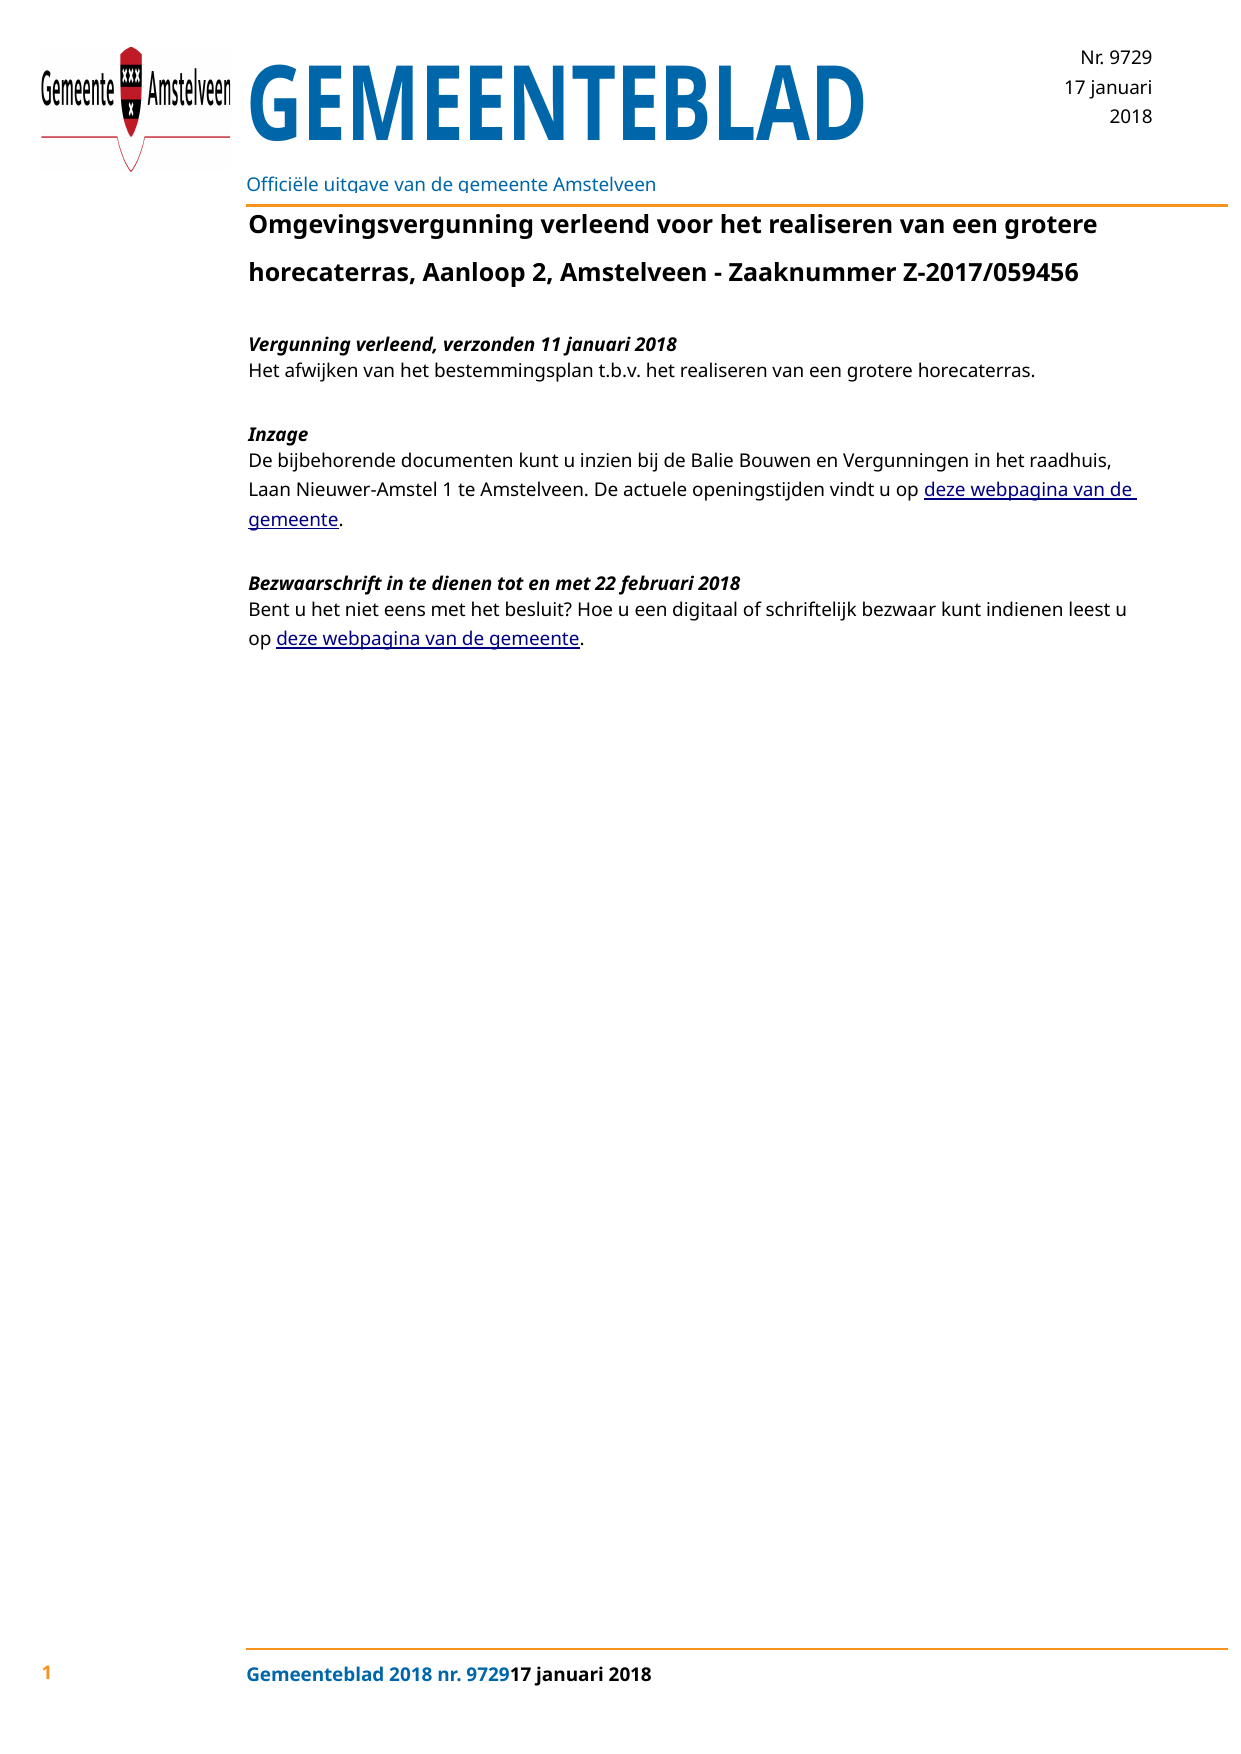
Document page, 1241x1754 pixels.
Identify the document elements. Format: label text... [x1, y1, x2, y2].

text Vergunning verleend, verzonden 11 januari 2018 [248, 331, 1152, 357]
text Inzage [248, 421, 1152, 447]
picture [41, 47, 231, 172]
text De bijbehorende documenten kunt u inzien bij de Balie Bouwen en Vergunningen in het raadhuis, Laan Nieuwer-Amstel 1 te Amstelveen. De actuele openingstijden vindt u op deze webpagina van de gemeente. [248, 447, 1152, 532]
text Omgevingsvergunning verleend voor het realiseren van een grotere horecaterras, Aanloop 2, Amstelveen - Zaaknummer Z-2017/059456 [248, 207, 1152, 288]
text Het afwijken van het bestemmingsplan t.b.v. het realiseren van een grotere horecaterras. [248, 357, 1152, 383]
text Bent u het niet eens met het besluit? Hoe u een digitaal of schriftelijk bezwaar kunt indienen leest u op deze webpagina van de gemeente. [248, 596, 1152, 651]
text Bezwaarschrift in te dienen tot en met 22 februari 2018 [248, 570, 1152, 596]
